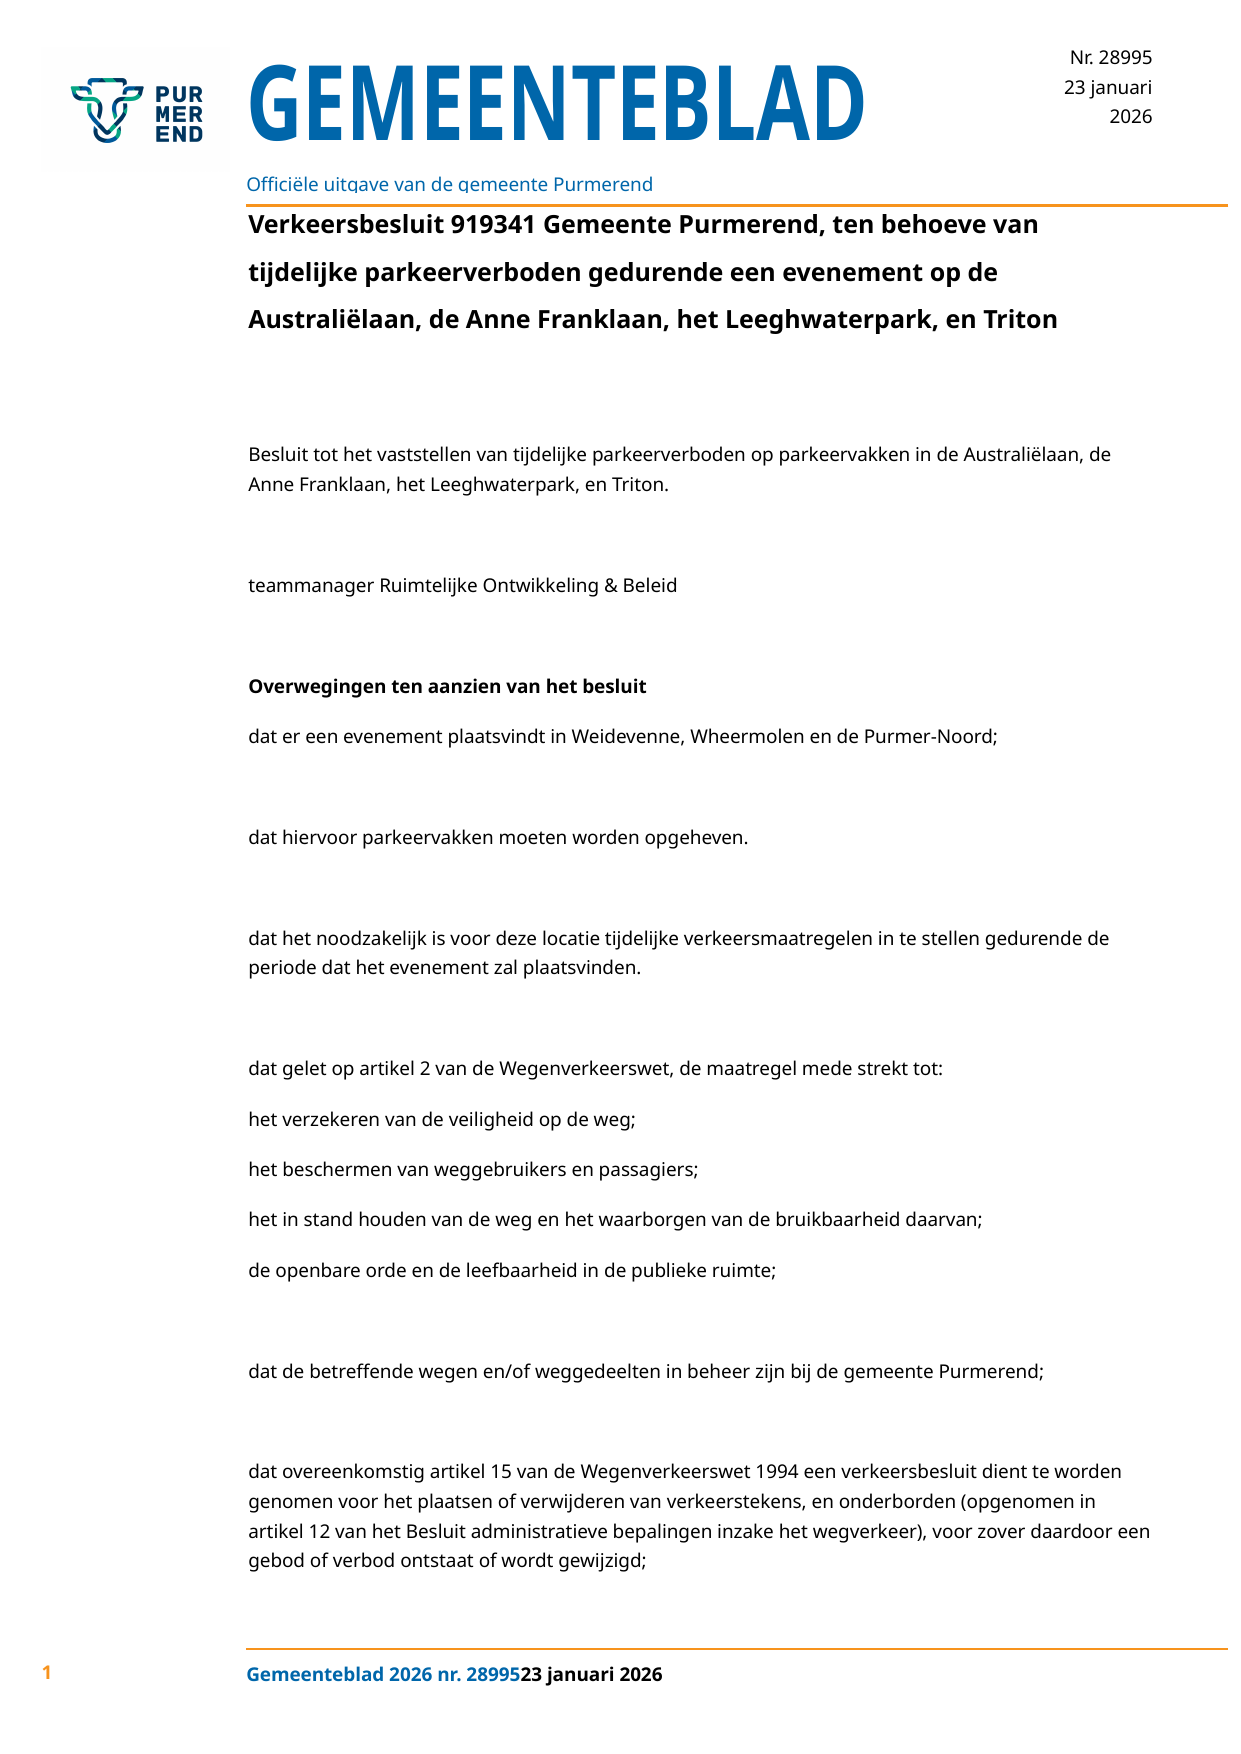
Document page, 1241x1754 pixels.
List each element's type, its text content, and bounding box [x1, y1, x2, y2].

text dat er een evenement plaatsvindt in Weidevenne, Wheermolen en de Purmer-Noord; [248, 723, 1152, 749]
text het verzekeren van de veiligheid op de weg; [248, 1106, 1152, 1132]
picture [41, 47, 231, 172]
text dat gelet op artikel 2 van de Wegenverkeerswet, de maatregel mede strekt tot: [248, 1055, 1152, 1081]
text Verkeersbesluit 919341 Gemeente Purmerend, ten behoeve van tijdelijke parkeerverboden gedurende een evenement op de Australiëlaan, de Anne Franklaan, het Leeghwaterpark, en Triton [248, 207, 1152, 336]
text dat het noodzakelijk is voor deze locatie tijdelijke verkeersmaatregelen in te stellen gedurende de periode dat het evenement zal plaatsvinden. [248, 925, 1152, 980]
text dat hiervoor parkeervakken moeten worden opgeheven. [248, 824, 1152, 850]
text dat overeenkomstig artikel 15 van de Wegenverkeerswet 1994 een verkeersbesluit dient te worden genomen voor het plaatsen of verwijderen van verkeerstekens, en onderborden (opgenomen in artikel 12 van het Besluit administratieve bepalingen inzake het wegverkeer), voor zover daardoor een gebod of verbod ontstaat of wordt gewijzigd; [248, 1459, 1152, 1573]
text het in stand houden van de weg en het waarborgen van de bruikbaarheid daarvan; [248, 1207, 1152, 1232]
text de openbare orde en de leefbaarheid in de publieke ruimte; [248, 1257, 1152, 1283]
text dat de betreffende wegen en/of weggedeelten in beheer zijn bij de gemeente Purmerend; [248, 1358, 1152, 1384]
text teammanager Ruimtelijke Ontwikkeling & Beleid [248, 572, 1152, 598]
text het beschermen van weggebruikers en passagiers; [248, 1156, 1152, 1182]
text Overwegingen ten aanzien van het besluit [248, 673, 1152, 699]
text Besluit tot het vaststellen van tijdelijke parkeerverboden op parkeervakken in de Australiëlaan, de Anne Franklaan, het Leeghwaterpark, en Triton. [248, 442, 1152, 497]
